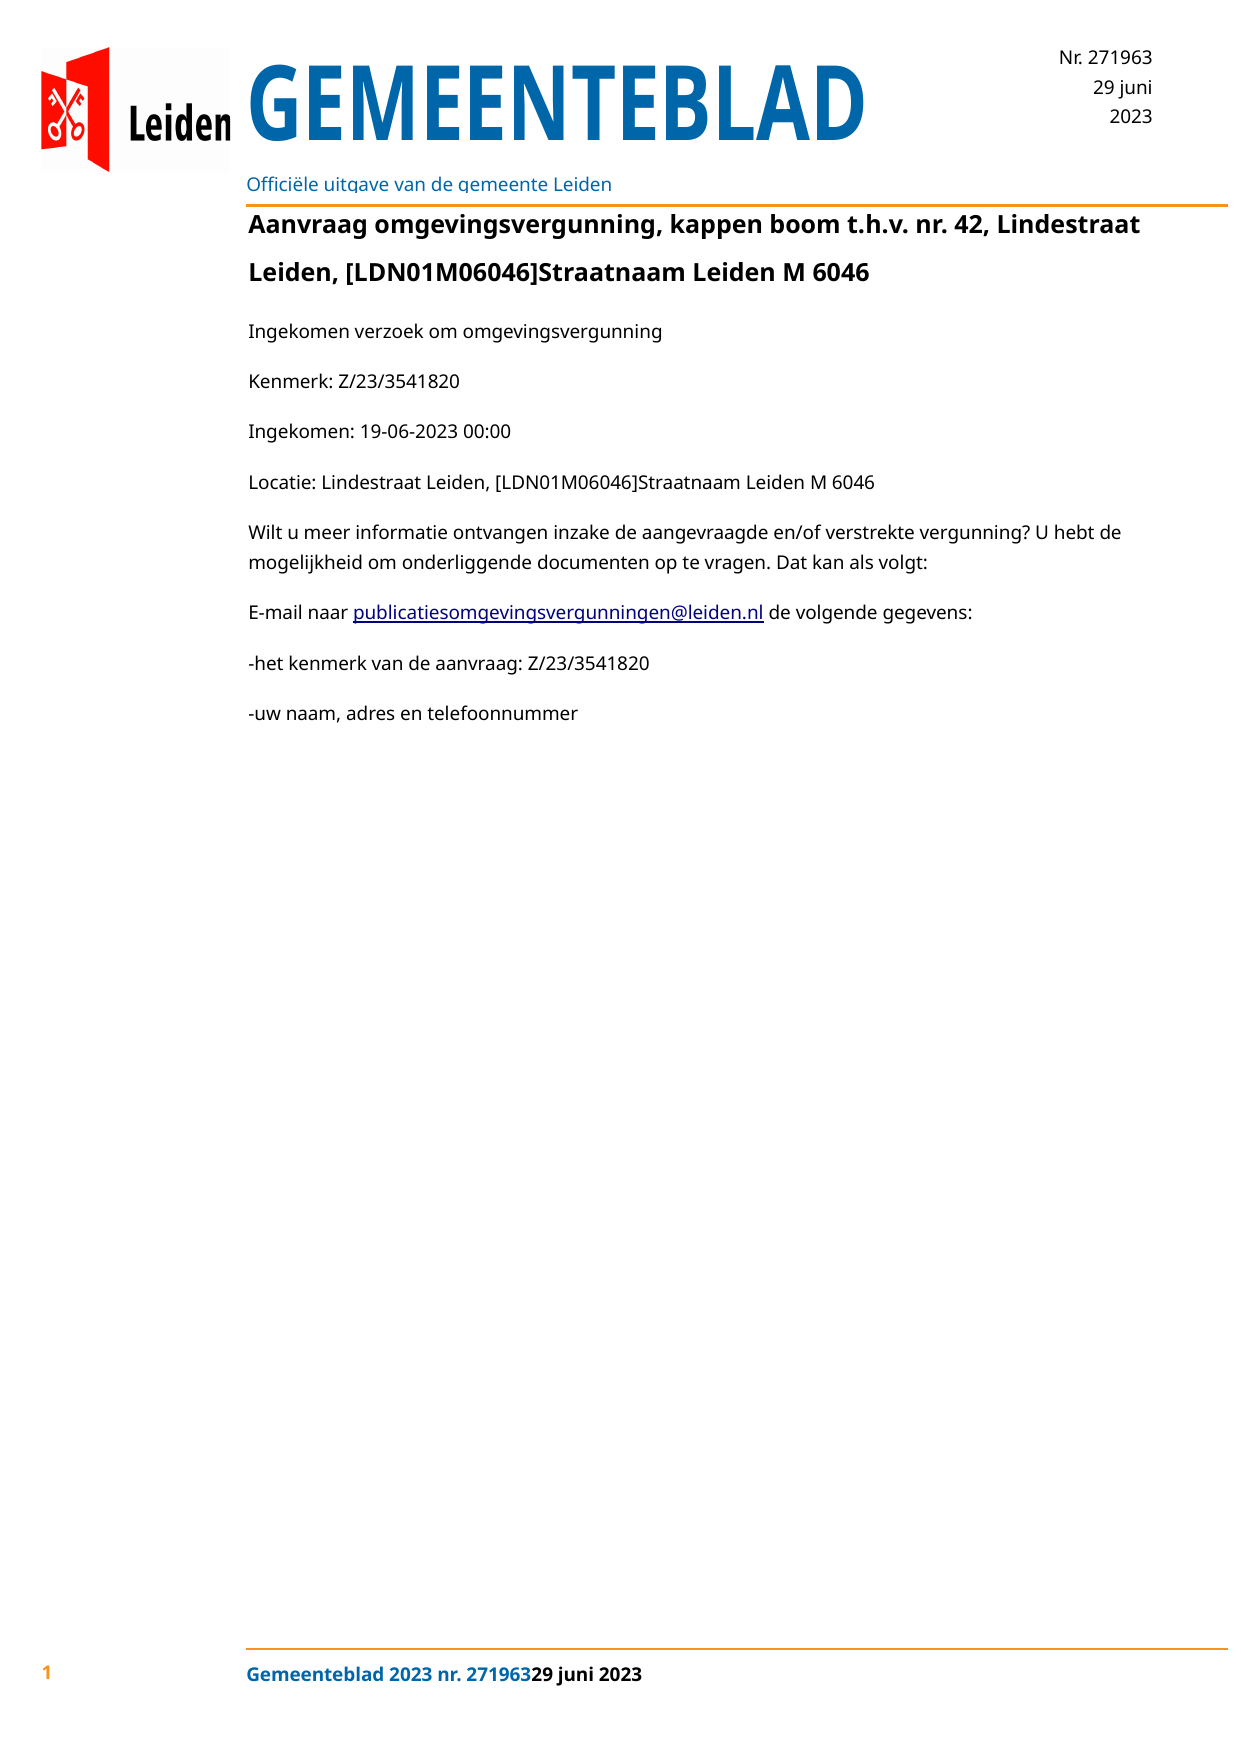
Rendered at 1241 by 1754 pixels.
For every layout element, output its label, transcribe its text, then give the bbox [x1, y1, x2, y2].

text -uw naam, adres en telefoonnummer [248, 700, 1152, 726]
text Locatie: Lindestraat Leiden, [LDN01M06046]Straatnaam Leiden M 6046 [248, 469, 1152, 495]
text -het kenmerk van de aanvraag: Z/23/3541820 [248, 650, 1152, 676]
text Ingekomen: 19-06-2023 00:00 [248, 419, 1152, 444]
text E-mail naar publicatiesomgevingsvergunningen@leiden.nl de volgende gegevens: [248, 599, 1152, 625]
text Wilt u meer informatie ontvangen inzake de aangevraagde en/of verstrekte vergunning? U hebt de mogelijkheid om onderliggende documenten op te vragen. Dat kan als volgt: [248, 519, 1152, 575]
text Aanvraag omgevingsvergunning, kappen boom t.h.v. nr. 42, Lindestraat Leiden, [LDN01M06046]Straatnaam Leiden M 6046 [248, 207, 1152, 288]
text Ingekomen verzoek om omgevingsvergunning [248, 318, 1152, 344]
text Kenmerk: Z/23/3541820 [248, 368, 1152, 394]
picture [41, 47, 231, 172]
